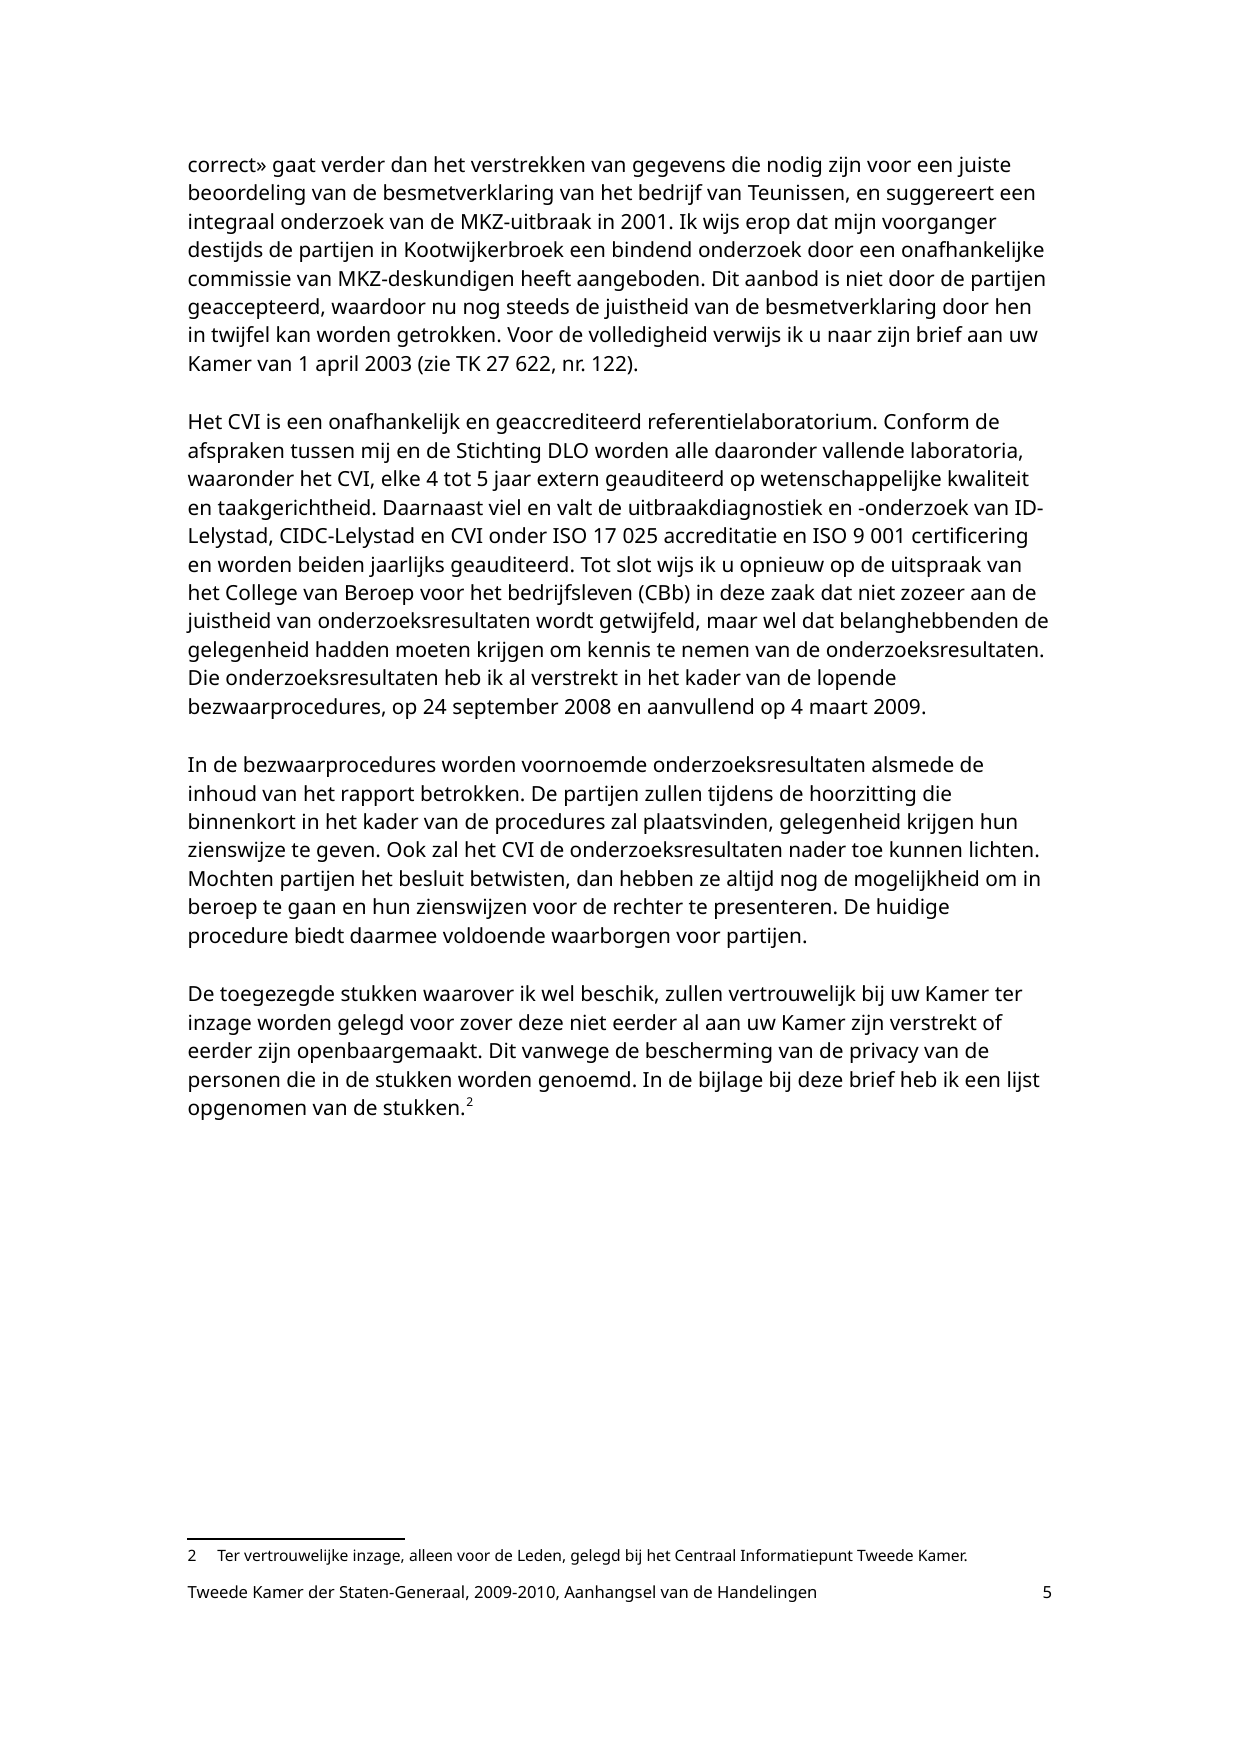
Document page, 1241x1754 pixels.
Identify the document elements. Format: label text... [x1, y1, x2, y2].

text Ter vertrouwelijke inzage, alleen voor de Leden, gelegd bij het Centraal Informatiepunt Tweede Kamer. [187, 1509, 1053, 1566]
text De toegezegde stukken waarover ik wel beschik, zullen vertrouwelijk bij uw Kamer ter inzage worden gelegd voor zover deze niet eerder al aan uw Kamer zijn verstrekt of eerder zijn openbaargemaakt. Dit vanwege de bescherming van de privacy van de personen die in de stukken worden genoemd. In de bijlage bij deze brief heb ik een lijst opgenomen van de stukken. [187, 979, 1053, 1122]
text correct» gaat verder dan het verstrekken van gegevens die nodig zijn voor een juiste beoordeling van de besmetverklaring van het bedrijf van Teunissen, en suggereert een integraal onderzoek van de MKZ-uitbraak in 2001. Ik wijs erop dat mijn voorganger destijds de partijen in Kootwijkerbroek een bindend onderzoek door een onafhankelijke commissie van MKZ-deskundigen heeft aangeboden. Dit aanbod is niet door de partijen geaccepteerd, waardoor nu nog steeds de juistheid van de besmetverklaring door hen in twijfel kan worden getrokken. Voor de volledigheid verwijs ik u naar zijn brief aan uw Kamer van 1 april 2003 (zie TK 27 622, nr. 122). [187, 150, 1053, 377]
text In de bezwaarprocedures worden voornoemde onderzoeksresultaten alsmede de inhoud van het rapport betrokken. De partijen zullen tijdens de hoorzitting die binnenkort in het kader van de procedures zal plaatsvinden, gelegenheid krijgen hun zienswijze te geven. Ook zal het CVI de onderzoeksresultaten nader toe kunnen lichten. Mochten partijen het besluit betwisten, dan hebben ze altijd nog de mogelijkheid om in beroep te gaan en hun zienswijzen voor de rechter te presenteren. De huidige procedure biedt daarmee voldoende waarborgen voor partijen. [187, 750, 1053, 949]
text Het CVI is een onafhankelijk en geaccrediteerd referentielaboratorium. Conform de afspraken tussen mij en de Stichting DLO worden alle daaronder vallende laboratoria, waaronder het CVI, elke 4 tot 5 jaar extern geauditeerd op wetenschappelijke kwaliteit en taakgerichtheid. Daarnaast viel en valt de uitbraakdiagnostiek en -onderzoek van ID-Lelystad, CIDC-Lelystad en CVI onder ISO 17 025 accreditatie en ISO 9 001 certificering en worden beiden jaarlijks geauditeerd. Tot slot wijs ik u opnieuw op de uitspraak van het College van Beroep voor het bedrijfsleven (CBb) in deze zaak dat niet zozeer aan de juistheid van onderzoeksresultaten wordt getwijfeld, maar wel dat belanghebbenden de gelegenheid hadden moeten krijgen om kennis te nemen van de onderzoeksresultaten. Die onderzoeksresultaten heb ik al verstrekt in het kader van de lopende bezwaarprocedures, op 24 september 2008 en aanvullend op 4 maart 2009. [187, 407, 1053, 720]
